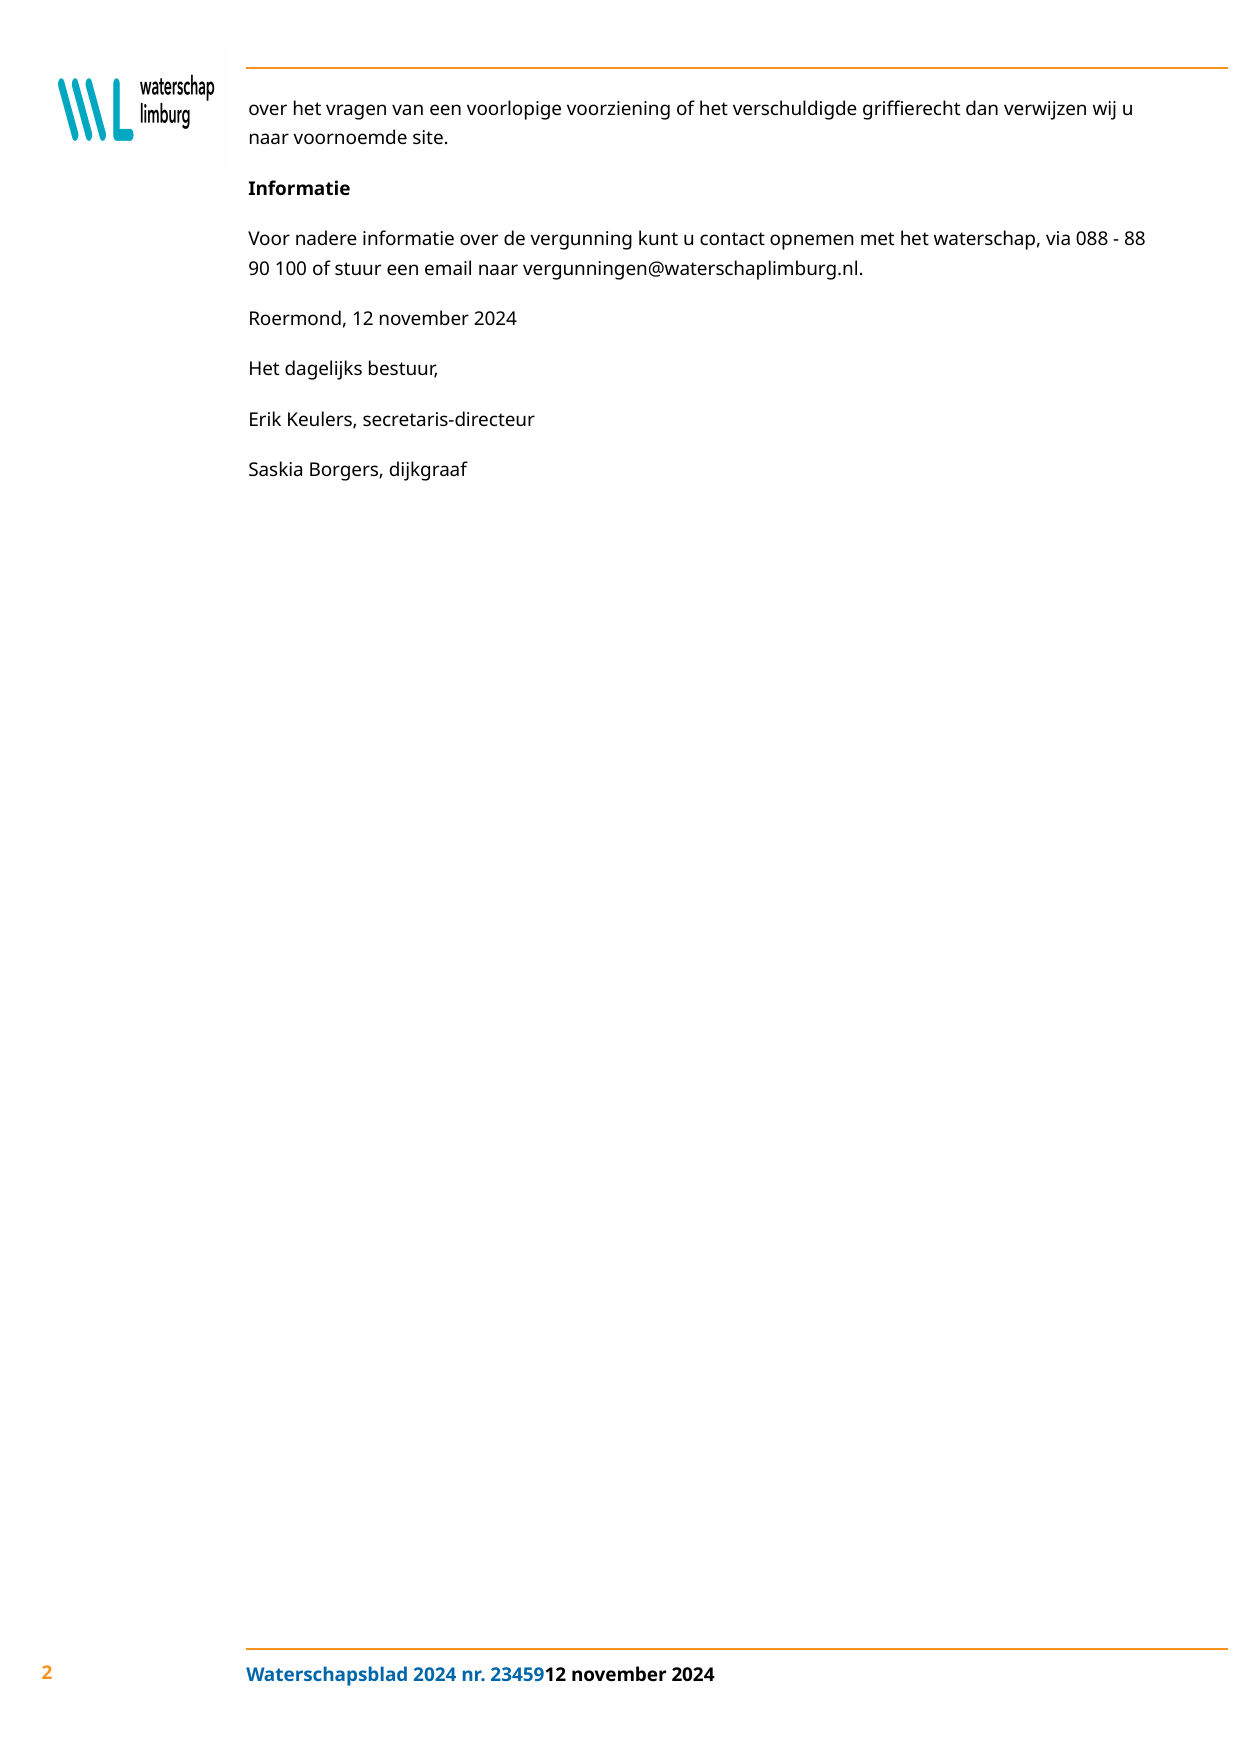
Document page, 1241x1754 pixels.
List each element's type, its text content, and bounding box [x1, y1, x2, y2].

text Saskia Borgers, dijkgraaf [248, 456, 1152, 482]
text over het vragen van een voorlopige voorziening of het verschuldigde griffierecht dan verwijzen wij u naar voornoemde site. [248, 95, 1152, 150]
text Het dagelijks bestuur, [248, 356, 1152, 381]
picture [41, 47, 231, 172]
text Erik Keulers, secretaris-directeur [248, 406, 1152, 432]
text Informatie [248, 175, 1152, 201]
text Voor nadere informatie over de vergunning kunt u contact opnemen met het waterschap, via 088 - 88 90 100 of stuur een email naar vergunningen@waterschaplimburg.nl. [248, 225, 1152, 281]
text Roermond, 12 november 2024 [248, 305, 1152, 331]
